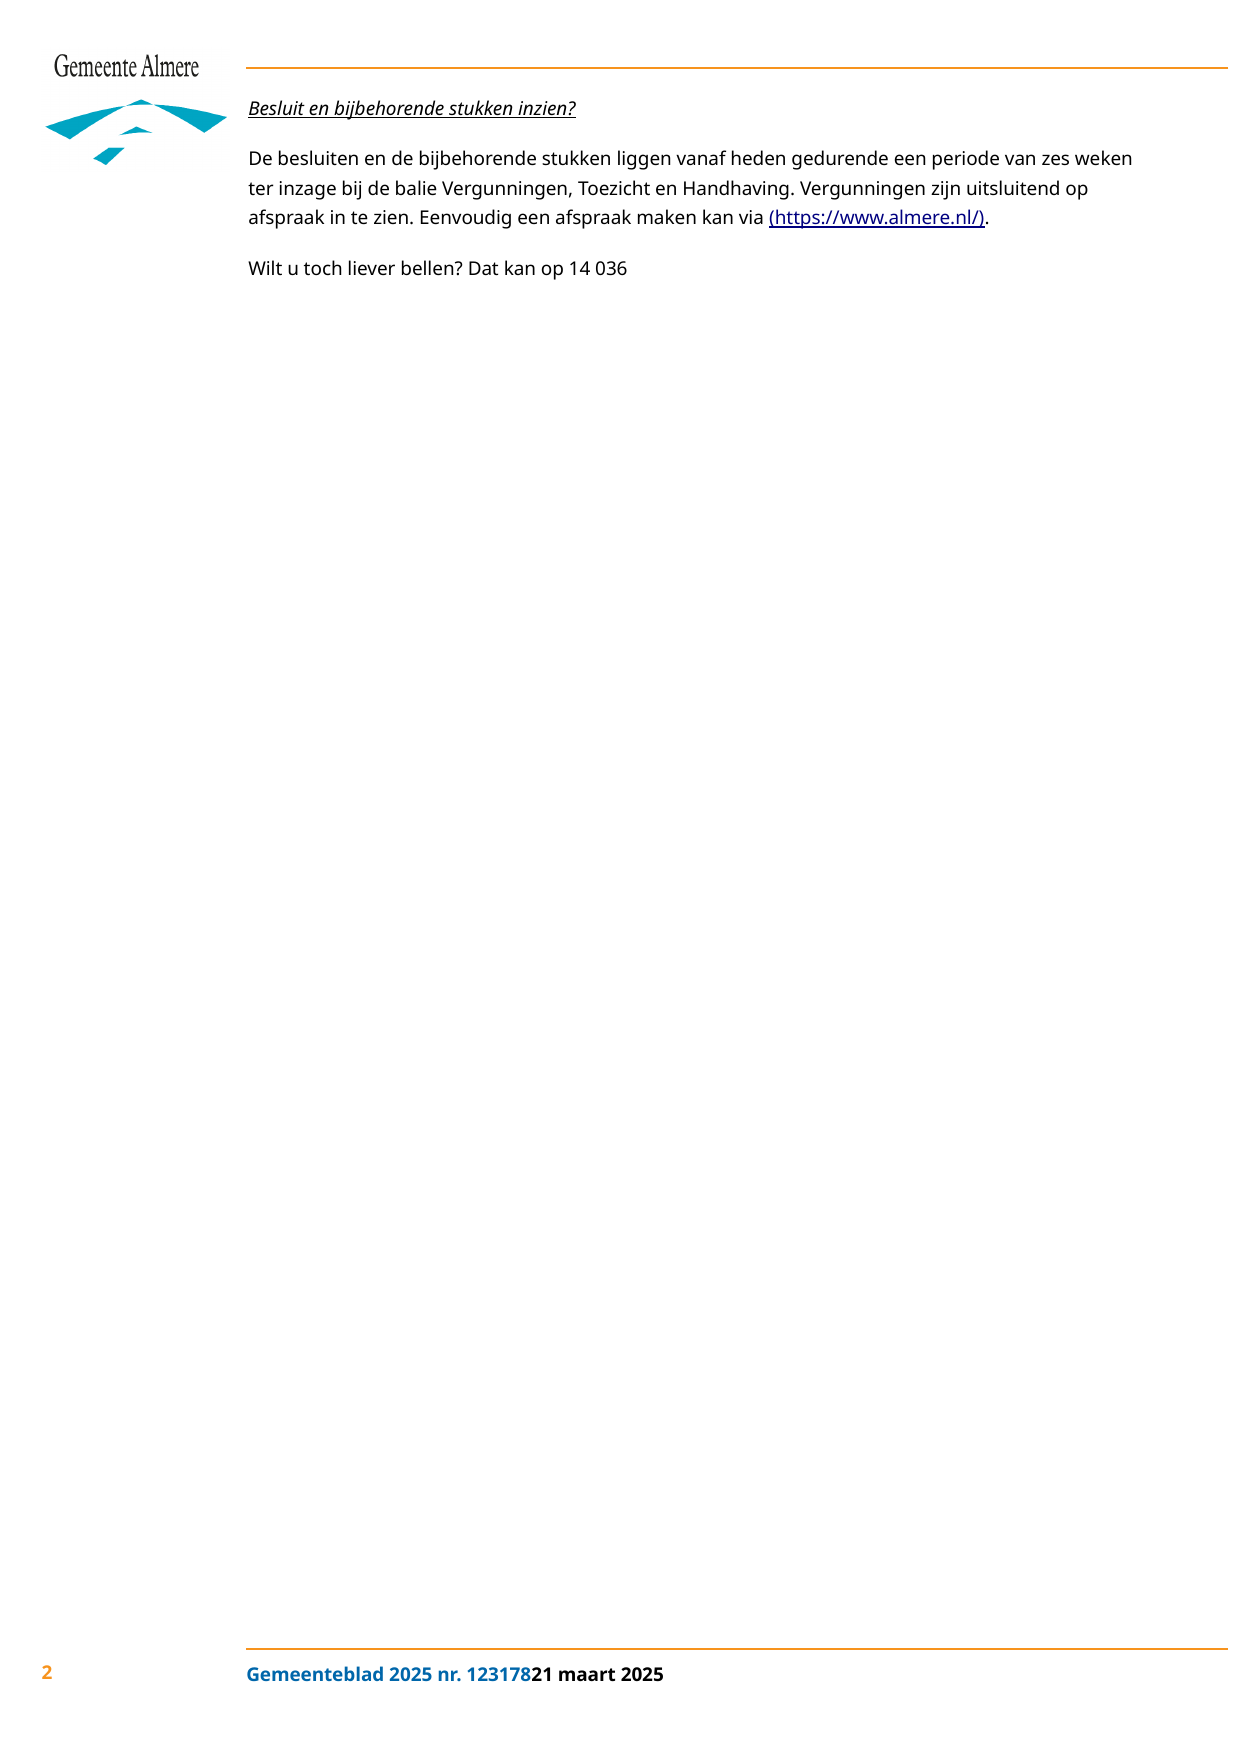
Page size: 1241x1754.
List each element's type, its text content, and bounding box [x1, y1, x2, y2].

picture [41, 47, 231, 172]
text De besluiten en de bijbehorende stukken liggen vanaf heden gedurende een periode van zes weken ter inzage bij de balie Vergunningen, Toezicht en Handhaving. Vergunningen zijn uitsluitend op afspraak in te zien. Eenvoudig een afspraak maken kan via (https://www.almere.nl/). [248, 145, 1152, 230]
text Besluit en bijbehorende stukken inzien? [248, 95, 1152, 121]
text Wilt u toch liever bellen? Dat kan op 14 036 [248, 255, 1152, 281]
